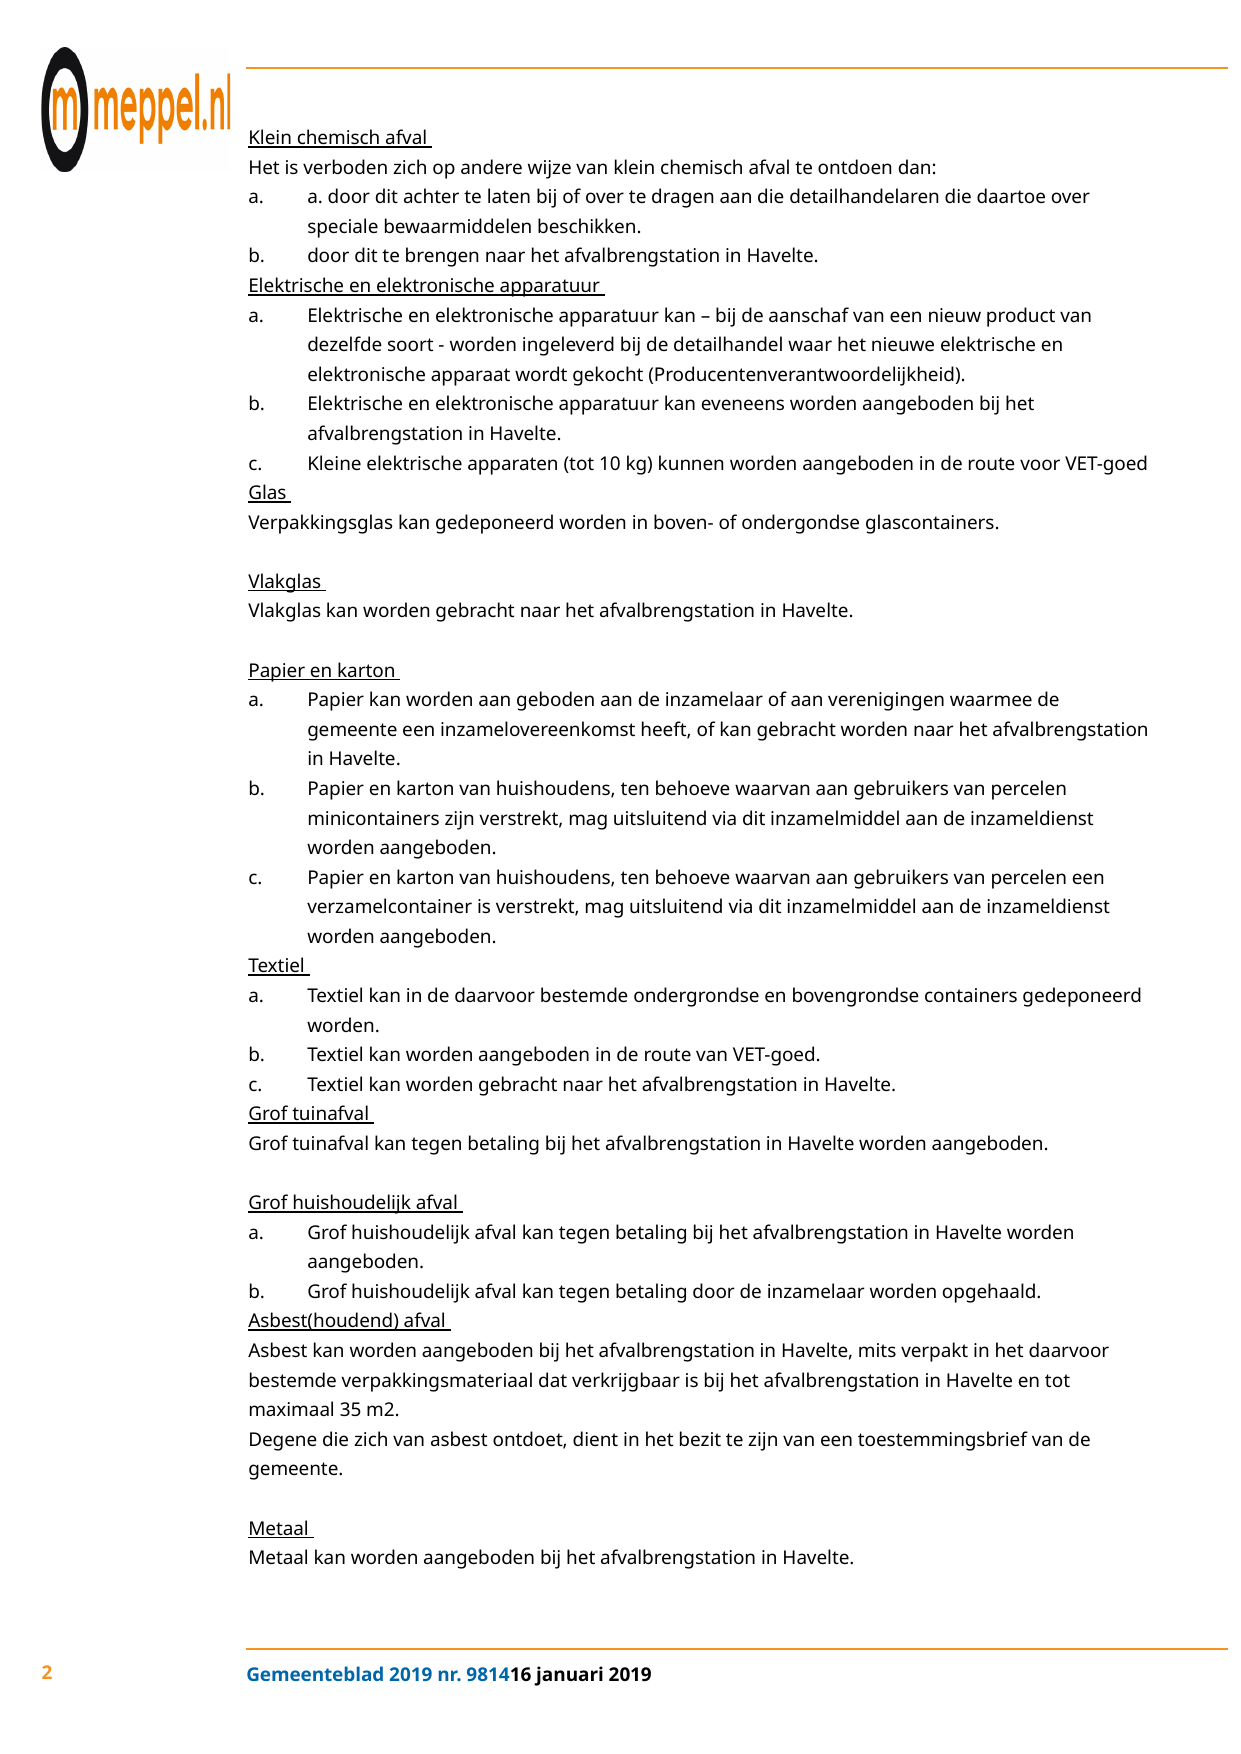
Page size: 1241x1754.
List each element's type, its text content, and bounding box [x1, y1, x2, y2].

text Vlakglas kan worden gebracht naar het afvalbrengstation in Havelte. [248, 598, 1152, 623]
text Het is verboden zich op andere wijze van klein chemisch afval te ontdoen dan: [248, 154, 1152, 180]
text Grof tuinafval [248, 1101, 1152, 1126]
text Metaal kan worden aangeboden bij het afvalbrengstation in Havelte. [248, 1544, 1152, 1570]
list Textiel kan worden aangeboden in de route van VET-goed. [248, 1041, 1152, 1067]
text Papier en karton [248, 657, 1152, 683]
list Elektrische en elektronische apparatuur kan eveneens worden aangeboden bij het afvalbrengstation in Havelte. [248, 391, 1152, 446]
list a. door dit achter te laten bij of over te dragen aan die detailhandelaren die daartoe over speciale bewaarmiddelen beschikken. [248, 183, 1152, 239]
list Papier kan worden aan geboden aan de inzamelaar of aan verenigingen waarmee de gemeente een inzamelovereenkomst heeft, of kan gebracht worden naar het afvalbrengstation in Havelte. [248, 686, 1152, 771]
list Grof huishoudelijk afval kan tegen betaling door de inzamelaar worden opgehaald. [248, 1278, 1152, 1304]
list Elektrische en elektronische apparatuur kan – bij de aanschaf van een nieuw product van dezelfde soort - worden ingeleverd bij de detailhandel waar het nieuwe elektrische en elektronische apparaat wordt gekocht (Producentenverantwoordelijkheid). [248, 302, 1152, 387]
list Kleine elektrische apparaten (tot 10 kg) kunnen worden aangeboden in de route voor VET-goed [248, 450, 1152, 476]
text Metaal [248, 1515, 1152, 1541]
list Textiel kan in de daarvoor bestemde ondergrondse en bovengrondse containers gedeponeerd worden. [248, 982, 1152, 1038]
picture [41, 47, 231, 172]
list Grof huishoudelijk afval kan tegen betaling bij het afvalbrengstation in Havelte worden aangeboden. [248, 1219, 1152, 1274]
list Papier en karton van huishoudens, ten behoeve waarvan aan gebruikers van percelen een verzamelcontainer is verstrekt, mag uitsluitend via dit inzamelmiddel aan de inzameldienst worden aangeboden. [248, 864, 1152, 949]
list door dit te brengen naar het afvalbrengstation in Havelte. [248, 243, 1152, 268]
text Grof huishoudelijk afval [248, 1189, 1152, 1215]
text Verpakkingsglas kan gedeponeerd worden in boven- of ondergondse glascontainers. [248, 509, 1152, 535]
text Grof tuinafval kan tegen betaling bij het afvalbrengstation in Havelte worden aangeboden. [248, 1130, 1152, 1156]
list Textiel kan worden gebracht naar het afvalbrengstation in Havelte. [248, 1071, 1152, 1097]
text Degene die zich van asbest ontdoet, dient in het bezit te zijn van een toestemmingsbrief van de gemeente. [248, 1426, 1152, 1481]
text Asbest(houdend) afval [248, 1308, 1152, 1333]
text Klein chemisch afval [248, 124, 1152, 150]
list Papier en karton van huishoudens, ten behoeve waarvan aan gebruikers van percelen minicontainers zijn verstrekt, mag uitsluitend via dit inzamelmiddel aan de inzameldienst worden aangeboden. [248, 775, 1152, 860]
text Textiel [248, 953, 1152, 978]
text Vlakglas [248, 568, 1152, 594]
text Glas [248, 479, 1152, 505]
text Elektrische en elektronische apparatuur [248, 272, 1152, 298]
text Asbest kan worden aangeboden bij het afvalbrengstation in Havelte, mits verpakt in het daarvoor bestemde verpakkingsmateriaal dat verkrijgbaar is bij het afvalbrengstation in Havelte en tot maximaal 35 m2. [248, 1337, 1152, 1422]
